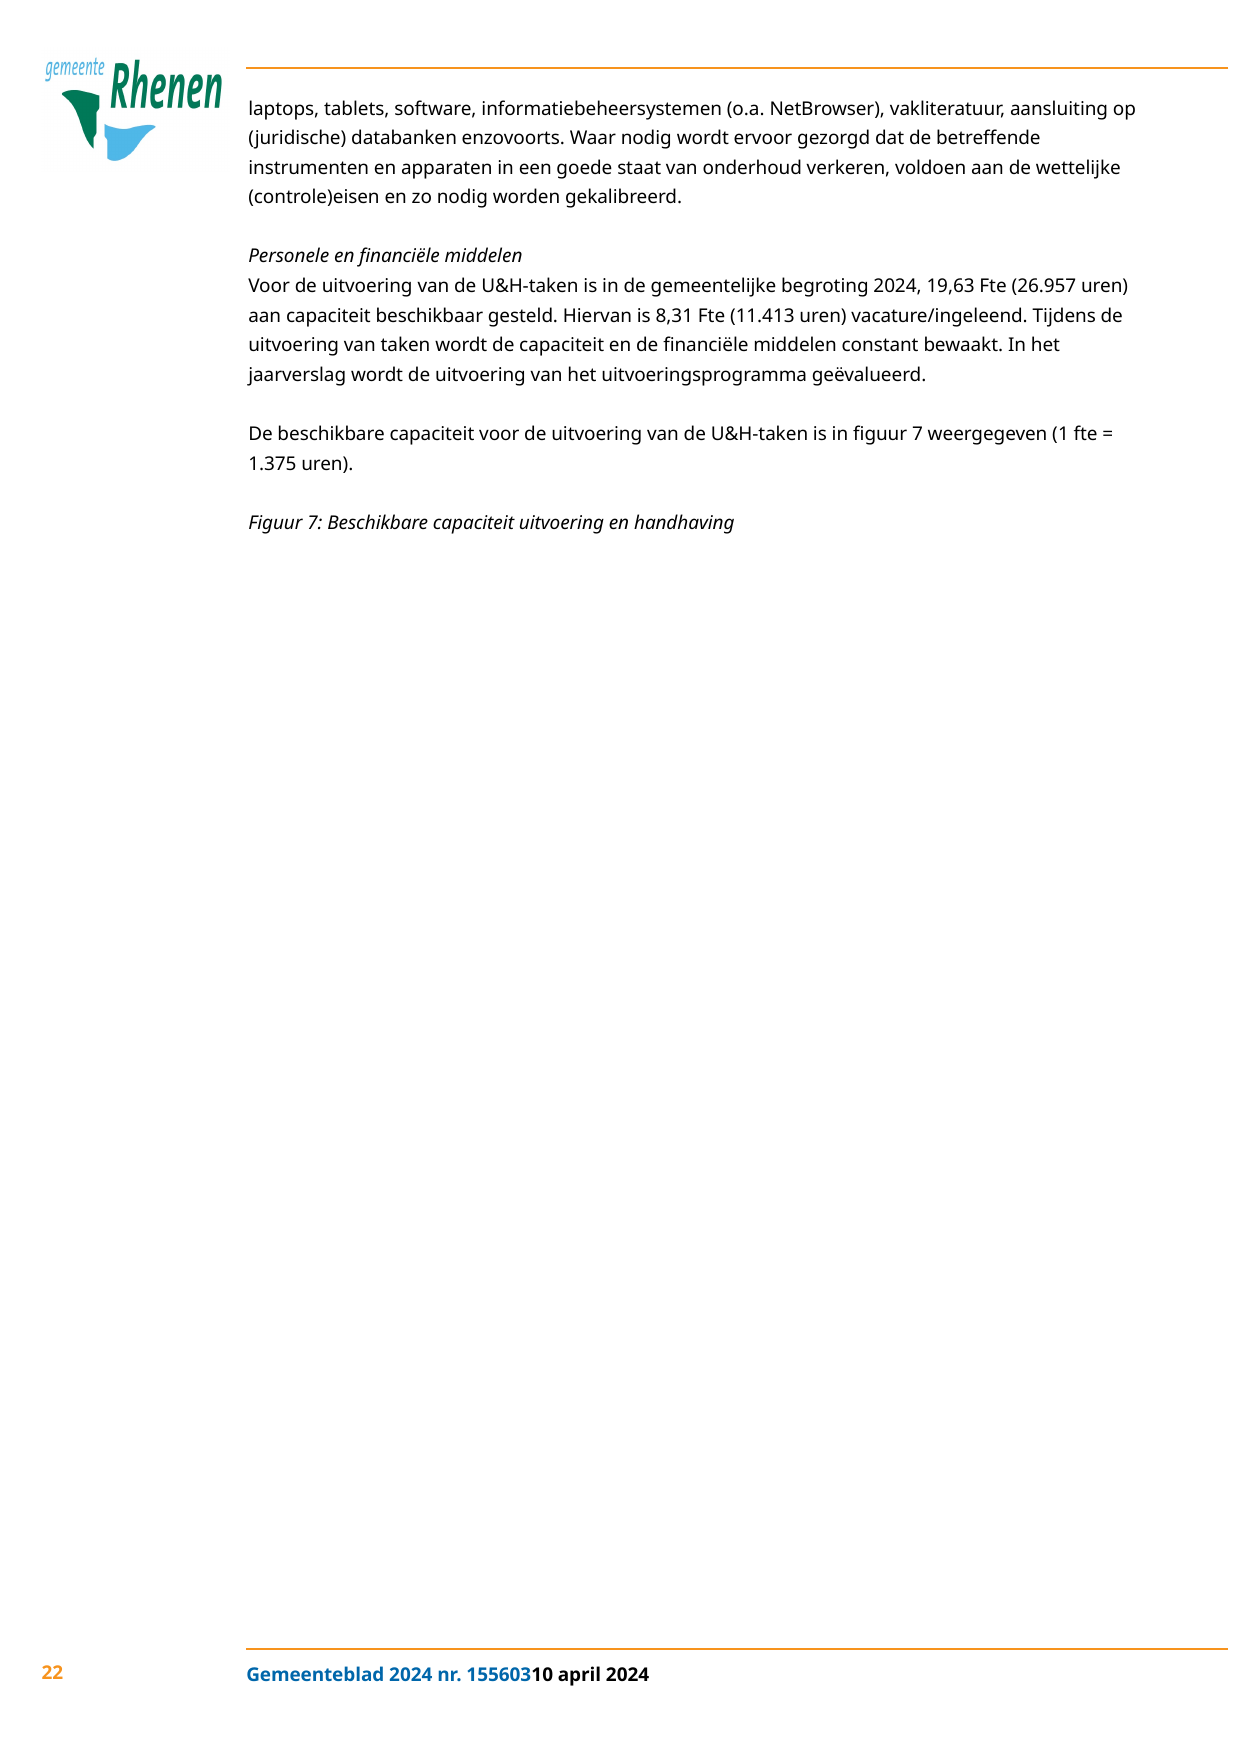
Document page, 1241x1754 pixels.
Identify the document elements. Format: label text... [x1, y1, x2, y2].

text Figuur 7: Beschikbare capaciteit uitvoering en handhaving [248, 509, 1152, 535]
text De beschikbare capaciteit voor de uitvoering van de U&H-taken is in figuur 7 weergegeven (1 fte = 1.375 uren). [248, 420, 1152, 476]
text Voor de uitvoering van de U&H-taken is in de gemeentelijke begroting 2024, 19,63 Fte (26.957 uren) aan capaciteit beschikbaar gesteld. Hiervan is 8,31 Fte (11.413 uren) vacature/ingeleend. Tijdens de uitvoering van taken wordt de capaciteit en de financiële middelen constant bewaakt. In het jaarverslag wordt de uitvoering van het uitvoeringsprogramma geëvalueerd. [248, 272, 1152, 387]
text Personele en financiële middelen [248, 243, 1152, 268]
picture [41, 47, 231, 172]
text laptops, tablets, software, informatiebeheersystemen (o.a. NetBrowser), vakliteratuur, aansluiting op (juridische) databanken enzovoorts. Waar nodig wordt ervoor gezorgd dat de betreffende instrumenten en apparaten in een goede staat van onderhoud verkeren, voldoen aan de wettelijke (controle)eisen en zo nodig worden gekalibreerd. [248, 95, 1152, 209]
